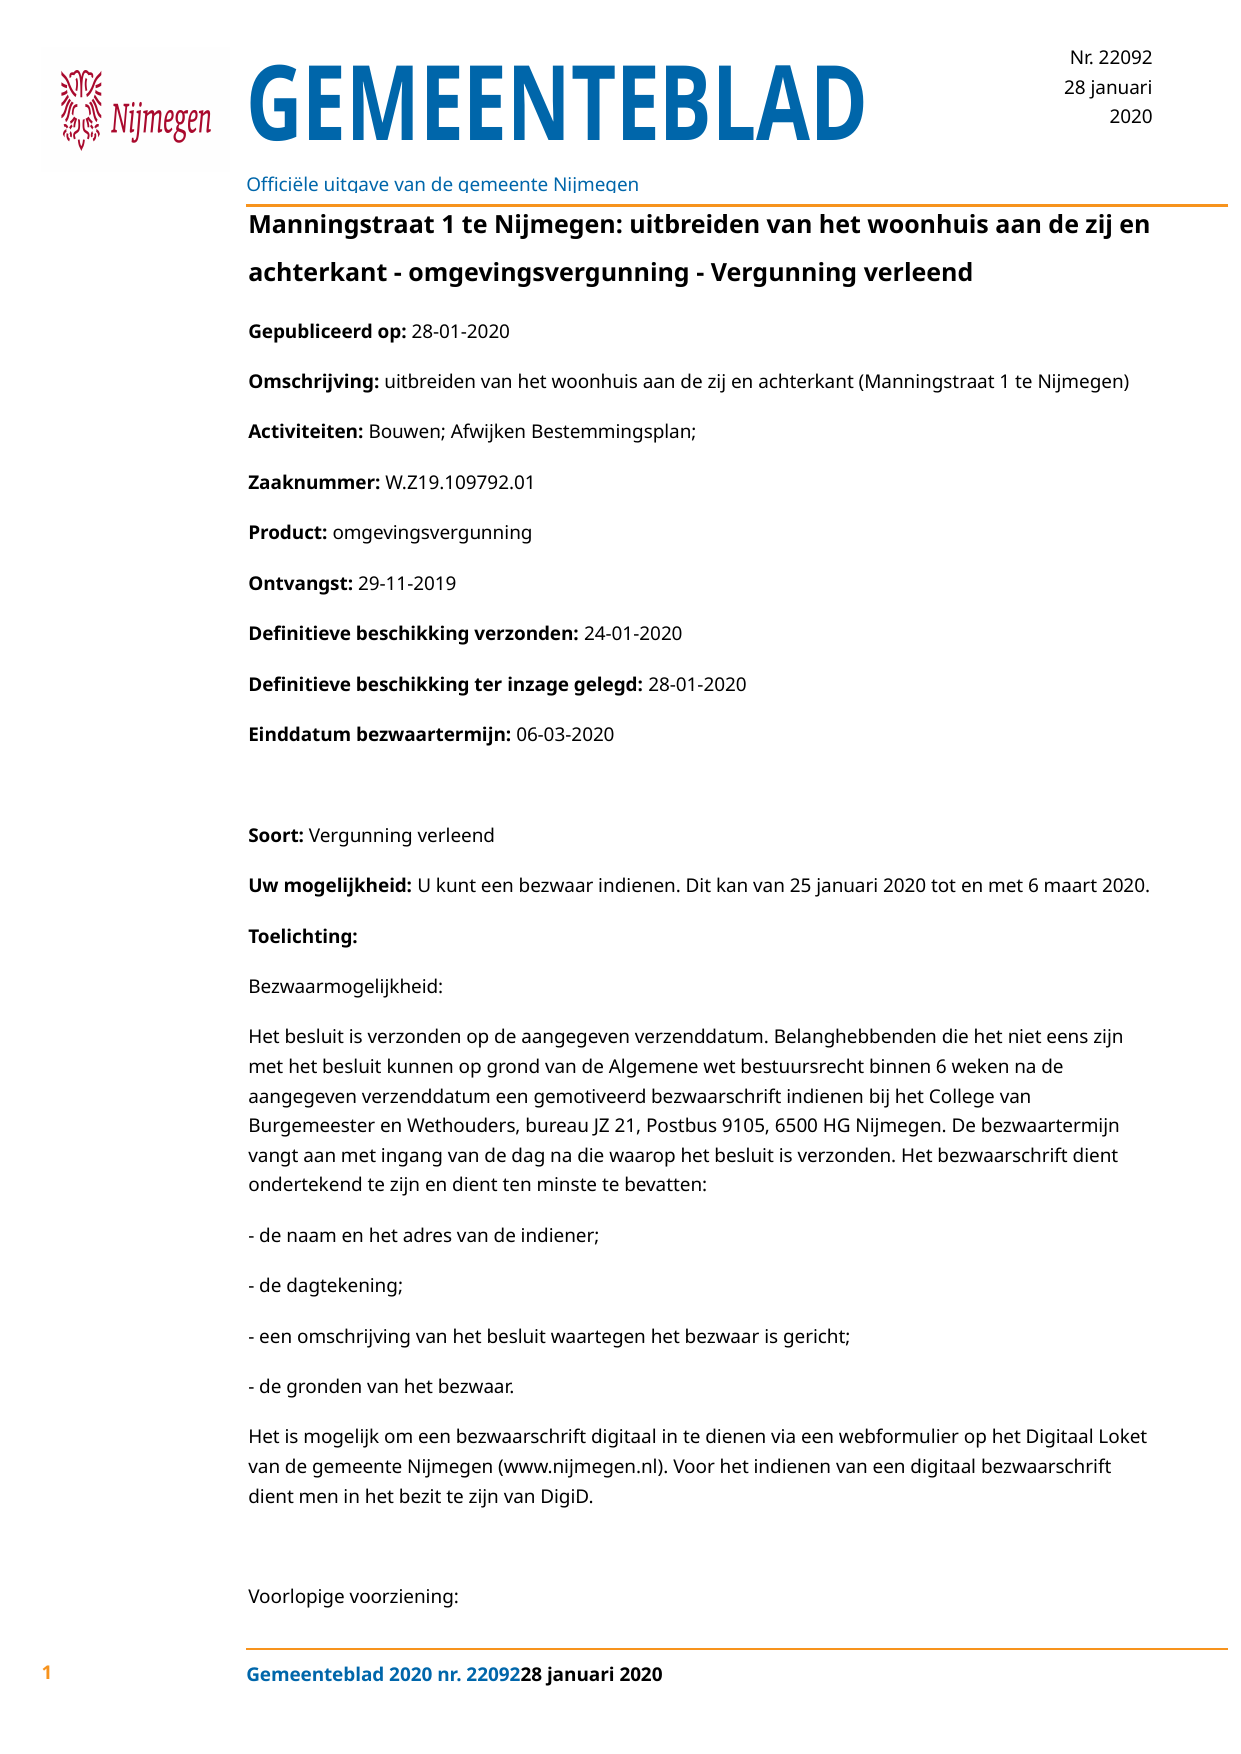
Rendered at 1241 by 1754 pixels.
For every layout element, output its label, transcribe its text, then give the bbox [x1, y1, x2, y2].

text - de gronden van het bezwaar. [248, 1373, 1152, 1399]
picture [41, 47, 231, 172]
text Product: omgevingsvergunning [248, 519, 1152, 545]
text Uw mogelijkheid: U kunt een bezwaar indienen. Dit kan van 25 januari 2020 tot en met 6 maart 2020. [248, 872, 1152, 898]
text Definitieve beschikking ter inzage gelegd: 28-01-2020 [248, 671, 1152, 697]
text - de naam en het adres van de indiener; [248, 1222, 1152, 1248]
text Einddatum bezwaartermijn: 06-03-2020 [248, 721, 1152, 747]
text Voorlopige voorziening: [248, 1584, 1152, 1609]
text Omschrijving: uitbreiden van het woonhuis aan de zij en achterkant (Manningstraat 1 te Nijmegen) [248, 368, 1152, 394]
text Activiteiten: Bouwen; Afwijken Bestemmingsplan; [248, 419, 1152, 444]
text Definitieve beschikking verzonden: 24-01-2020 [248, 620, 1152, 646]
text Soort: Vergunning verleend [248, 822, 1152, 848]
text Zaaknummer: W.Z19.109792.01 [248, 469, 1152, 495]
text - de dagtekening; [248, 1272, 1152, 1298]
text - een omschrijving van het besluit waartegen het bezwaar is gericht; [248, 1323, 1152, 1349]
text Toelichting: [248, 923, 1152, 949]
text Manningstraat 1 te Nijmegen: uitbreiden van het woonhuis aan de zij en achterkant - omgevingsvergunning - Vergunning verleend [248, 207, 1152, 288]
text Gepubliceerd op: 28-01-2020 [248, 318, 1152, 344]
text Bezwaarmogelijkheid: [248, 973, 1152, 999]
text Het is mogelijk om een bezwaarschrift digitaal in te dienen via een webformulier op het Digitaal Loket van de gemeente Nijmegen (www.nijmegen.nl). Voor het indienen van een digitaal bezwaarschrift dient men in het bezit te zijn van DigiD. [248, 1424, 1152, 1509]
text Ontvangst: 29-11-2019 [248, 570, 1152, 596]
text Het besluit is verzonden op de aangegeven verzenddatum. Belanghebbenden die het niet eens zijn met het besluit kunnen op grond van de Algemene wet bestuursrecht binnen 6 weken na de aangegeven verzenddatum een gemotiveerd bezwaarschrift indienen bij het College van Burgemeester en Wethouders, bureau JZ 21, Postbus 9105, 6500 HG Nijmegen. De bezwaartermijn vangt aan met ingang van de dag na die waarop het besluit is verzonden. Het bezwaarschrift dient ondertekend te zijn en dient ten minste te bevatten: [248, 1024, 1152, 1197]
